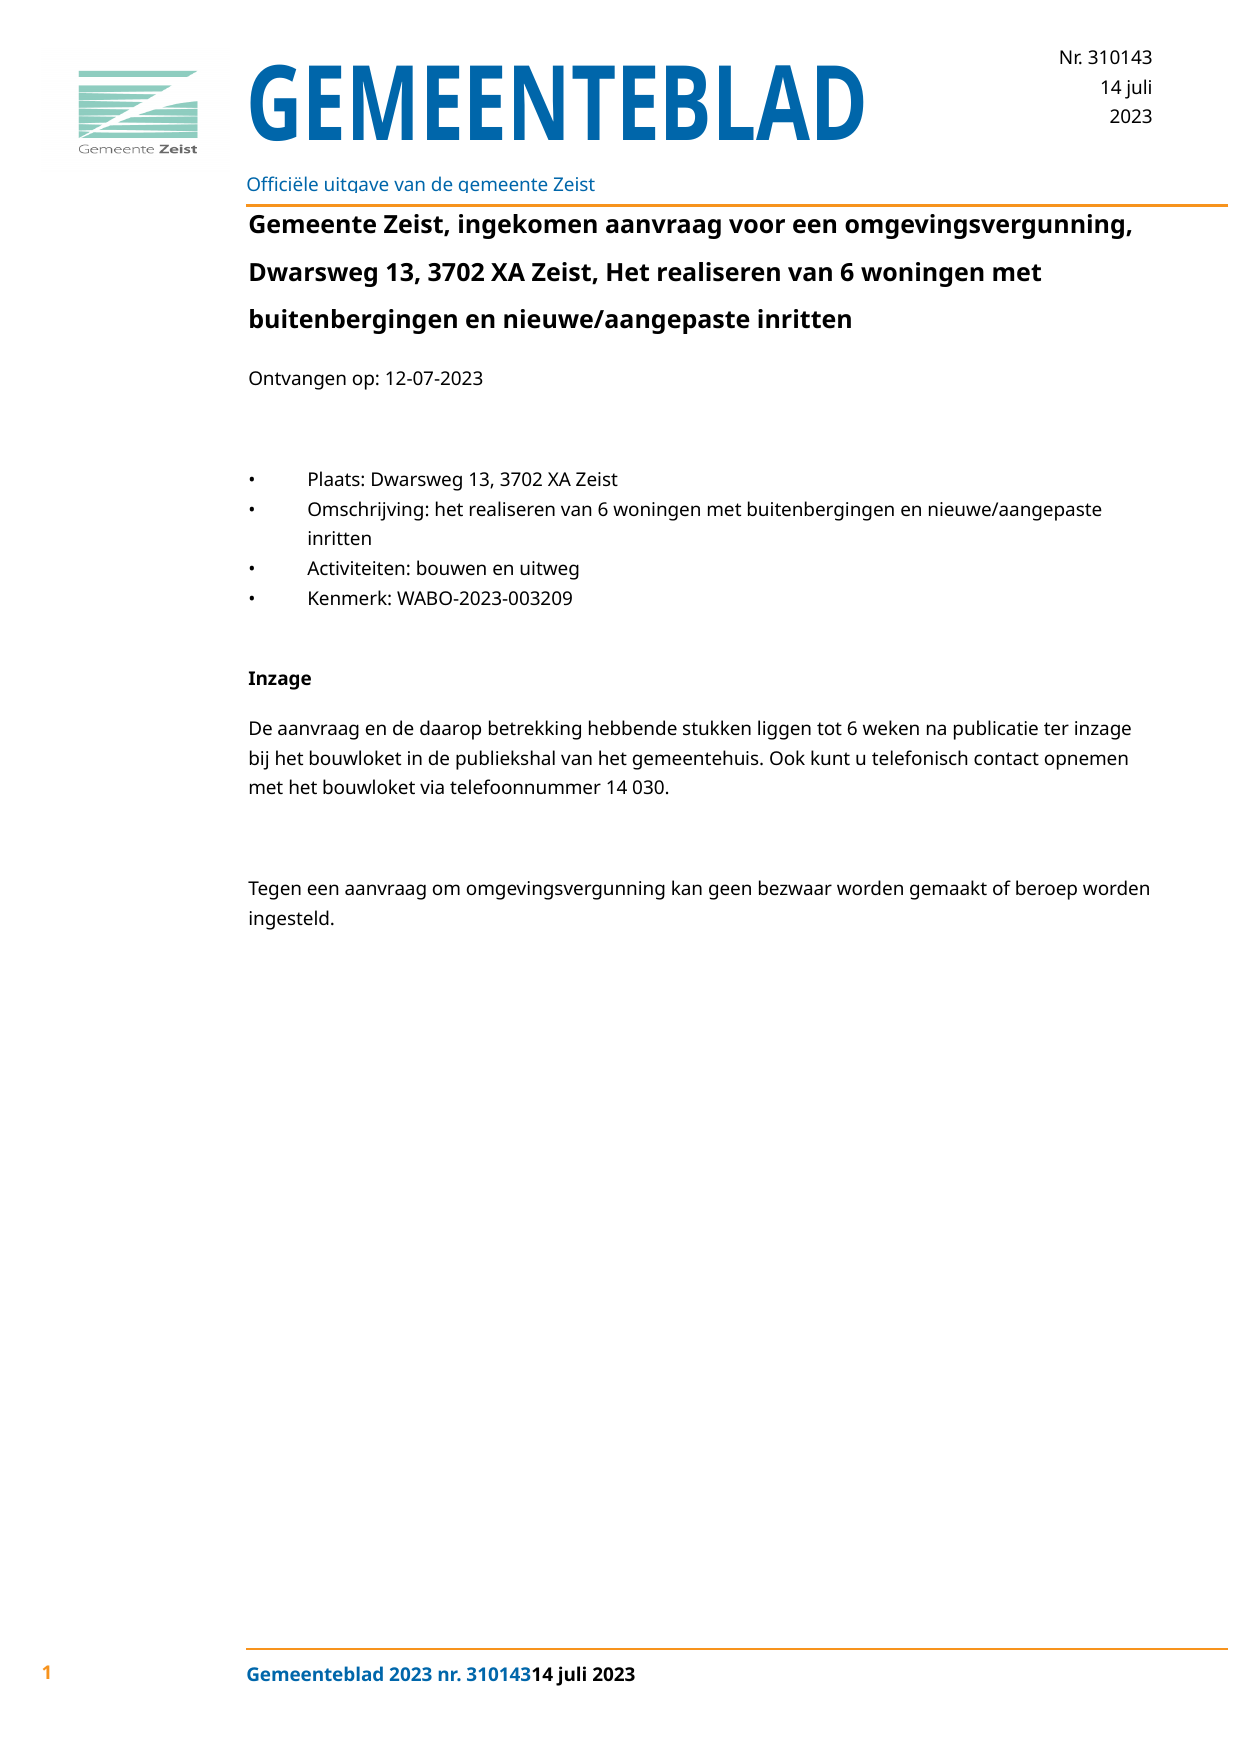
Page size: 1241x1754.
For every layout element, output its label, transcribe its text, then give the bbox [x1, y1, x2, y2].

list Activiteiten: bouwen en uitweg [248, 555, 1152, 581]
list Omschrijving: het realiseren van 6 woningen met buitenbergingen en nieuwe/aangepaste inritten [248, 496, 1152, 551]
list Plaats: Dwarsweg 13, 3702 XA Zeist [248, 466, 1152, 492]
text Ontvangen op: 12-07-2023 [248, 366, 1152, 391]
text De aanvraag en de daarop betrekking hebbende stukken liggen tot 6 weken na publicatie ter inzage bij het bouwloket in de publiekshal van het gemeentehuis. Ook kunt u telefonisch contact opnemen met het bouwloket via telefoonnummer 14 030. [248, 715, 1152, 800]
text Inzage [248, 665, 1152, 690]
text Tegen een aanvraag om omgevingsvergunning kan geen bezwaar worden gemaakt of beroep worden ingesteld. [248, 875, 1152, 930]
picture [41, 47, 231, 172]
text Gemeente Zeist, ingekomen aanvraag voor een omgevingsvergunning, Dwarsweg 13, 3702 XA Zeist, Het realiseren van 6 woningen met buitenbergingen en nieuwe/aangepaste inritten [248, 207, 1152, 336]
list Kenmerk: WABO-2023-003209 [248, 585, 1152, 610]
